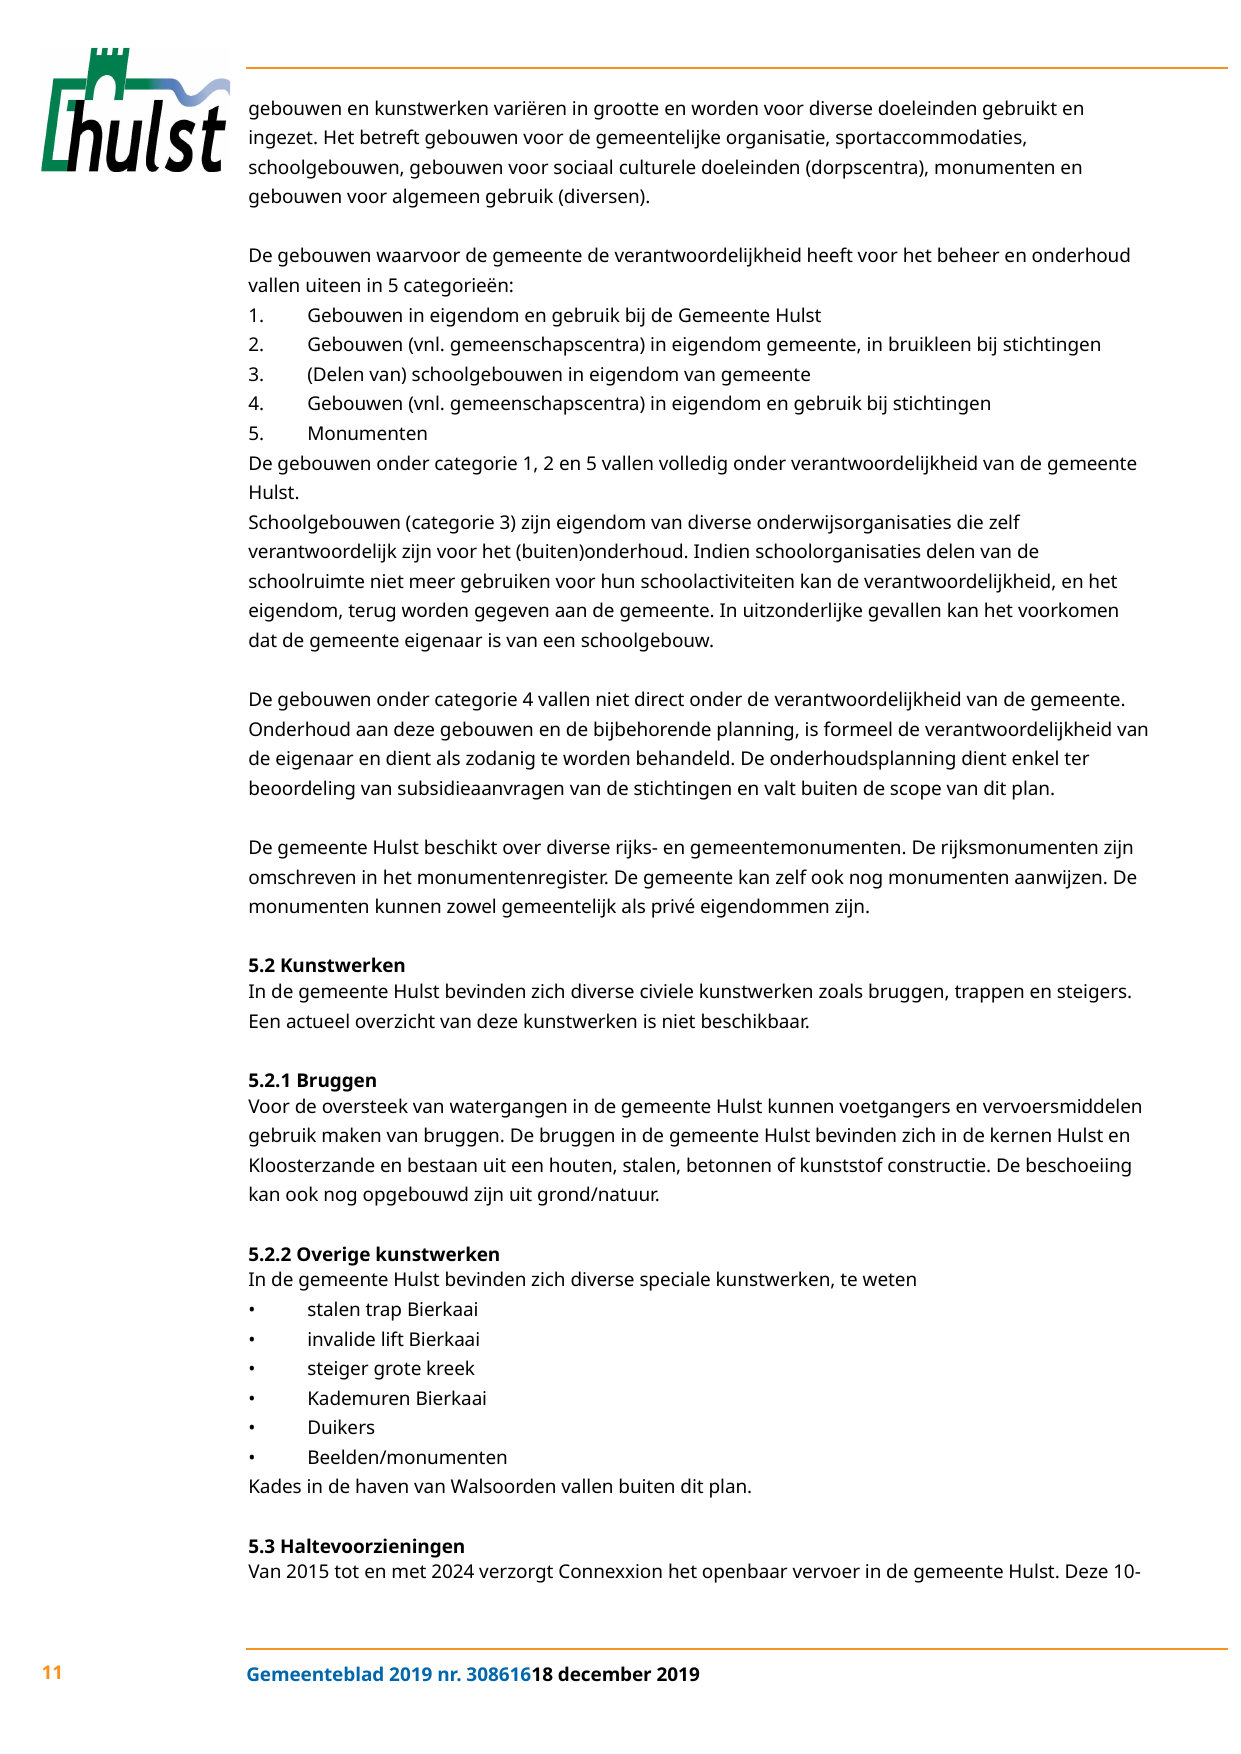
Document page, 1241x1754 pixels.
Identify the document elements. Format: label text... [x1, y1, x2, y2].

list Beelden/monumenten [248, 1444, 1152, 1470]
text In de gemeente Hulst bevinden zich diverse speciale kunstwerken, te weten [248, 1267, 1152, 1292]
list (Delen van) schoolgebouwen in eigendom van gemeente [248, 361, 1152, 387]
list Gebouwen in eigendom en gebruik bij de Gemeente Hulst [248, 302, 1152, 328]
text De gebouwen onder categorie 1, 2 en 5 vallen volledig onder verantwoordelijkheid van de gemeente Hulst. [248, 450, 1152, 505]
picture [41, 47, 231, 172]
text 5.2.2 Overige kunstwerken [248, 1241, 1152, 1267]
text 5.2.1 Bruggen [248, 1067, 1152, 1093]
list Duikers [248, 1414, 1152, 1440]
text In de gemeente Hulst bevinden zich diverse civiele kunstwerken zoals bruggen, trappen en steigers. [248, 978, 1152, 1004]
text Schoolgebouwen (categorie 3) zijn eigendom van diverse onderwijsorganisaties die zelf verantwoordelijk zijn voor het (buiten)onderhoud. Indien schoolorganisaties delen van de schoolruimte niet meer gebruiken voor hun schoolactiviteiten kan de verantwoordelijkheid, en het eigendom, terug worden gegeven aan de gemeente. In uitzonderlijke gevallen kan het voorkomen dat de gemeente eigenaar is van een schoolgebouw. [248, 509, 1152, 653]
list steiger grote kreek [248, 1355, 1152, 1381]
list Kademuren Bierkaai [248, 1385, 1152, 1411]
list stalen trap Bierkaai [248, 1296, 1152, 1322]
text Van 2015 tot en met 2024 verzorgt Connexxion het openbaar vervoer in de gemeente Hulst. Deze 10- [248, 1558, 1152, 1584]
text Voor de oversteek van watergangen in de gemeente Hulst kunnen voetgangers en vervoersmiddelen gebruik maken van bruggen. De bruggen in de gemeente Hulst bevinden zich in de kernen Hulst en Kloosterzande en bestaan uit een houten, stalen, betonnen of kunststof constructie. De beschoeiing kan ook nog opgebouwd zijn uit grond/natuur. [248, 1093, 1152, 1207]
text De gemeente Hulst beschikt over diverse rijks- en gemeentemonumenten. De rijksmonumenten zijn omschreven in het monumentenregister. De gemeente kan zelf ook nog monumenten aanwijzen. De monumenten kunnen zowel gemeentelijk als privé eigendommen zijn. [248, 834, 1152, 919]
text 5.3 Haltevoorzieningen [248, 1533, 1152, 1558]
list invalide lift Bierkaai [248, 1326, 1152, 1351]
text 5.2 Kunstwerken [248, 953, 1152, 978]
text De gebouwen onder categorie 4 vallen niet direct onder de verantwoordelijkheid van de gemeente. Onderhoud aan deze gebouwen en de bijbehorende planning, is formeel de verantwoordelijkheid van de eigenaar en dient als zodanig te worden behandeld. De onderhoudsplanning dient enkel ter beoordeling van subsidieaanvragen van de stichtingen en valt buiten de scope van dit plan. [248, 686, 1152, 801]
text Een actueel overzicht van deze kunstwerken is niet beschikbaar. [248, 1008, 1152, 1034]
text gebouwen en kunstwerken variëren in grootte en worden voor diverse doeleinden gebruikt en ingezet. Het betreft gebouwen voor de gemeentelijke organisatie, sportaccommodaties, schoolgebouwen, gebouwen voor sociaal culturele doeleinden (dorpscentra), monumenten en gebouwen voor algemeen gebruik (diversen). [248, 95, 1152, 209]
text De gebouwen waarvoor de gemeente de verantwoordelijkheid heeft voor het beheer en onderhoud vallen uiteen in 5 categorieën: [248, 243, 1152, 298]
list Monumenten [248, 420, 1152, 446]
list Gebouwen (vnl. gemeenschapscentra) in eigendom gemeente, in bruikleen bij stichtingen [248, 331, 1152, 357]
list Gebouwen (vnl. gemeenschapscentra) in eigendom en gebruik bij stichtingen [248, 391, 1152, 416]
text Kades in de haven van Walsoorden vallen buiten dit plan. [248, 1474, 1152, 1499]
